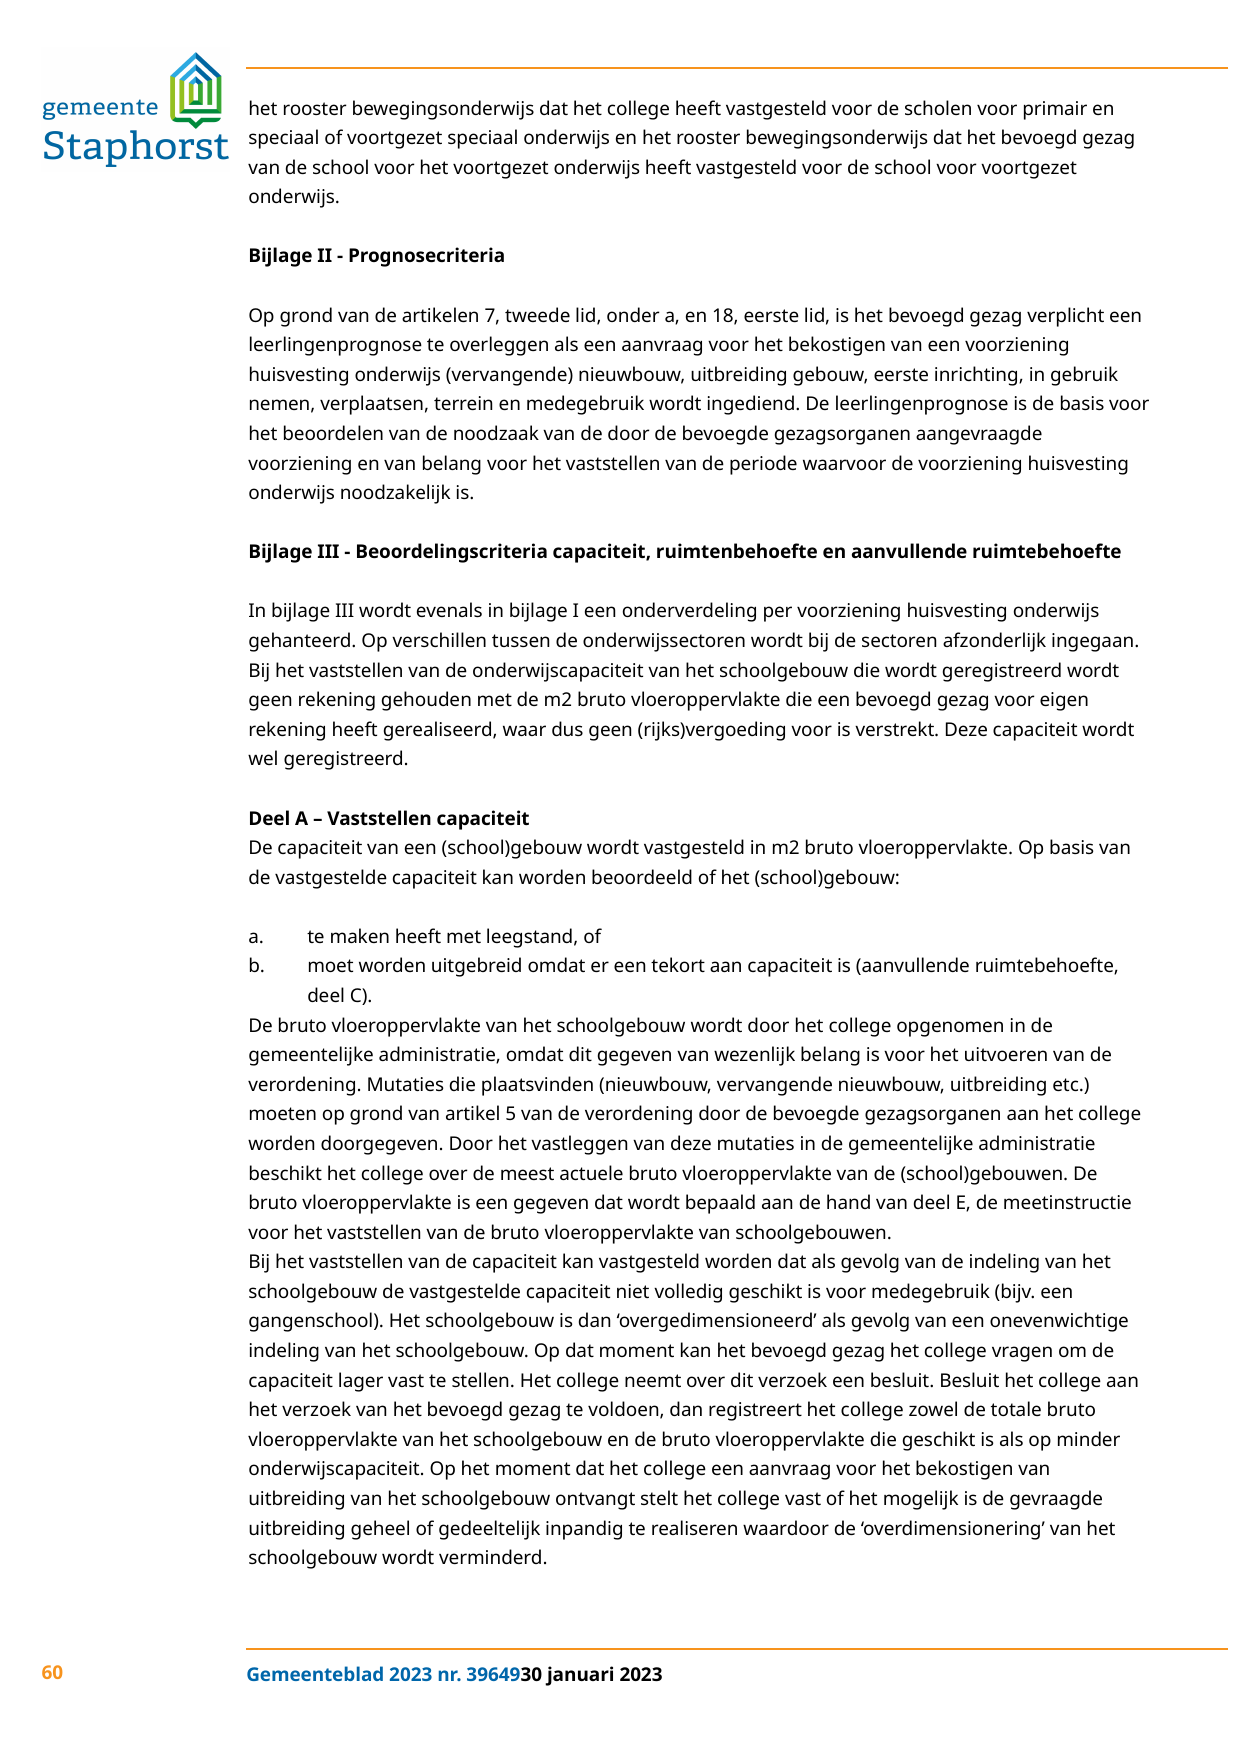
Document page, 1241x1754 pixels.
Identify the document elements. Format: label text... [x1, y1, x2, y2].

text De bruto vloeroppervlakte van het schoolgebouw wordt door het college opgenomen in de gemeentelijke administratie, omdat dit gegeven van wezenlijk belang is voor het uitvoeren van de verordening. Mutaties die plaatsvinden (nieuwbouw, vervangende nieuwbouw, uitbreiding etc.) moeten op grond van artikel 5 van de verordening door de bevoegde gezagsorganen aan het college worden doorgegeven. Door het vastleggen van deze mutaties in de gemeentelijke administratie beschikt het college over de meest actuele bruto vloeroppervlakte van de (school)gebouwen. De bruto vloeroppervlakte is een gegeven dat wordt bepaald aan de hand van deel E, de meetinstructie voor het vaststellen van de bruto vloeroppervlakte van schoolgebouwen. [248, 1012, 1152, 1245]
text In bijlage III wordt evenals in bijlage I een onderverdeling per voorziening huisvesting onderwijs gehanteerd. Op verschillen tussen de onderwijssectoren wordt bij de sectoren afzonderlijk ingegaan. [248, 598, 1152, 653]
text Bij het vaststellen van de onderwijscapaciteit van het schoolgebouw die wordt geregistreerd wordt geen rekening gehouden met de m2 bruto vloeroppervlakte die een bevoegd gezag voor eigen rekening heeft gerealiseerd, waar dus geen (rijks)vergoeding voor is verstrekt. Deze capaciteit wordt wel geregistreerd. [248, 657, 1152, 771]
picture [41, 47, 231, 172]
text Bij het vaststellen van de capaciteit kan vastgesteld worden dat als gevolg van de indeling van het schoolgebouw de vastgestelde capaciteit niet volledig geschikt is voor medegebruik (bijv. een gangenschool). Het schoolgebouw is dan ‘overgedimensioneerd’ als gevolg van een onevenwichtige indeling van het schoolgebouw. Op dat moment kan het bevoegd gezag het college vragen om de capaciteit lager vast te stellen. Het college neemt over dit verzoek een besluit. Besluit het college aan het verzoek van het bevoegd gezag te voldoen, dan registreert het college zowel de totale bruto vloeroppervlakte van het schoolgebouw en de bruto vloeroppervlakte die geschikt is als op minder onderwijscapaciteit. Op het moment dat het college een aanvraag voor het bekostigen van uitbreiding van het schoolgebouw ontvangt stelt het college vast of het mogelijk is de gevraagde uitbreiding geheel of gedeeltelijk inpandig te realiseren waardoor de ‘overdimensionering’ van het schoolgebouw wordt verminderd. [248, 1248, 1152, 1570]
list moet worden uitgebreid omdat er een tekort aan capaciteit is (aanvullende ruimtebehoefte, deel C). [248, 953, 1152, 1008]
text Bijlage III - Beoordelingscriteria capaciteit, ruimtenbehoefte en aanvullende ruimtebehoefte [248, 538, 1152, 564]
text Deel A – Vaststellen capaciteit [248, 805, 1152, 831]
list te maken heeft met leegstand, of [248, 923, 1152, 949]
text het rooster bewegingsonderwijs dat het college heeft vastgesteld voor de scholen voor primair en speciaal of voortgezet speciaal onderwijs en het rooster bewegingsonderwijs dat het bevoegd gezag van de school voor het voortgezet onderwijs heeft vastgesteld voor de school voor voortgezet onderwijs. [248, 95, 1152, 209]
text De capaciteit van een (school)gebouw wordt vastgesteld in m2 bruto vloeroppervlakte. Op basis van de vastgestelde capaciteit kan worden beoordeeld of het (school)gebouw: [248, 834, 1152, 890]
text Op grond van de artikelen 7, tweede lid, onder a, en 18, eerste lid, is het bevoegd gezag verplicht een leerlingenprognose te overleggen als een aanvraag voor het bekostigen van een voorziening huisvesting onderwijs (vervangende) nieuwbouw, uitbreiding gebouw, eerste inrichting, in gebruik nemen, verplaatsen, terrein en medegebruik wordt ingediend. De leerlingenprognose is de basis voor het beoordelen van de noodzaak van de door de bevoegde gezagsorganen aangevraagde voorziening en van belang voor het vaststellen van de periode waarvoor de voorziening huisvesting onderwijs noodzakelijk is. [248, 302, 1152, 505]
text Bijlage II - Prognosecriteria [248, 243, 1152, 268]
